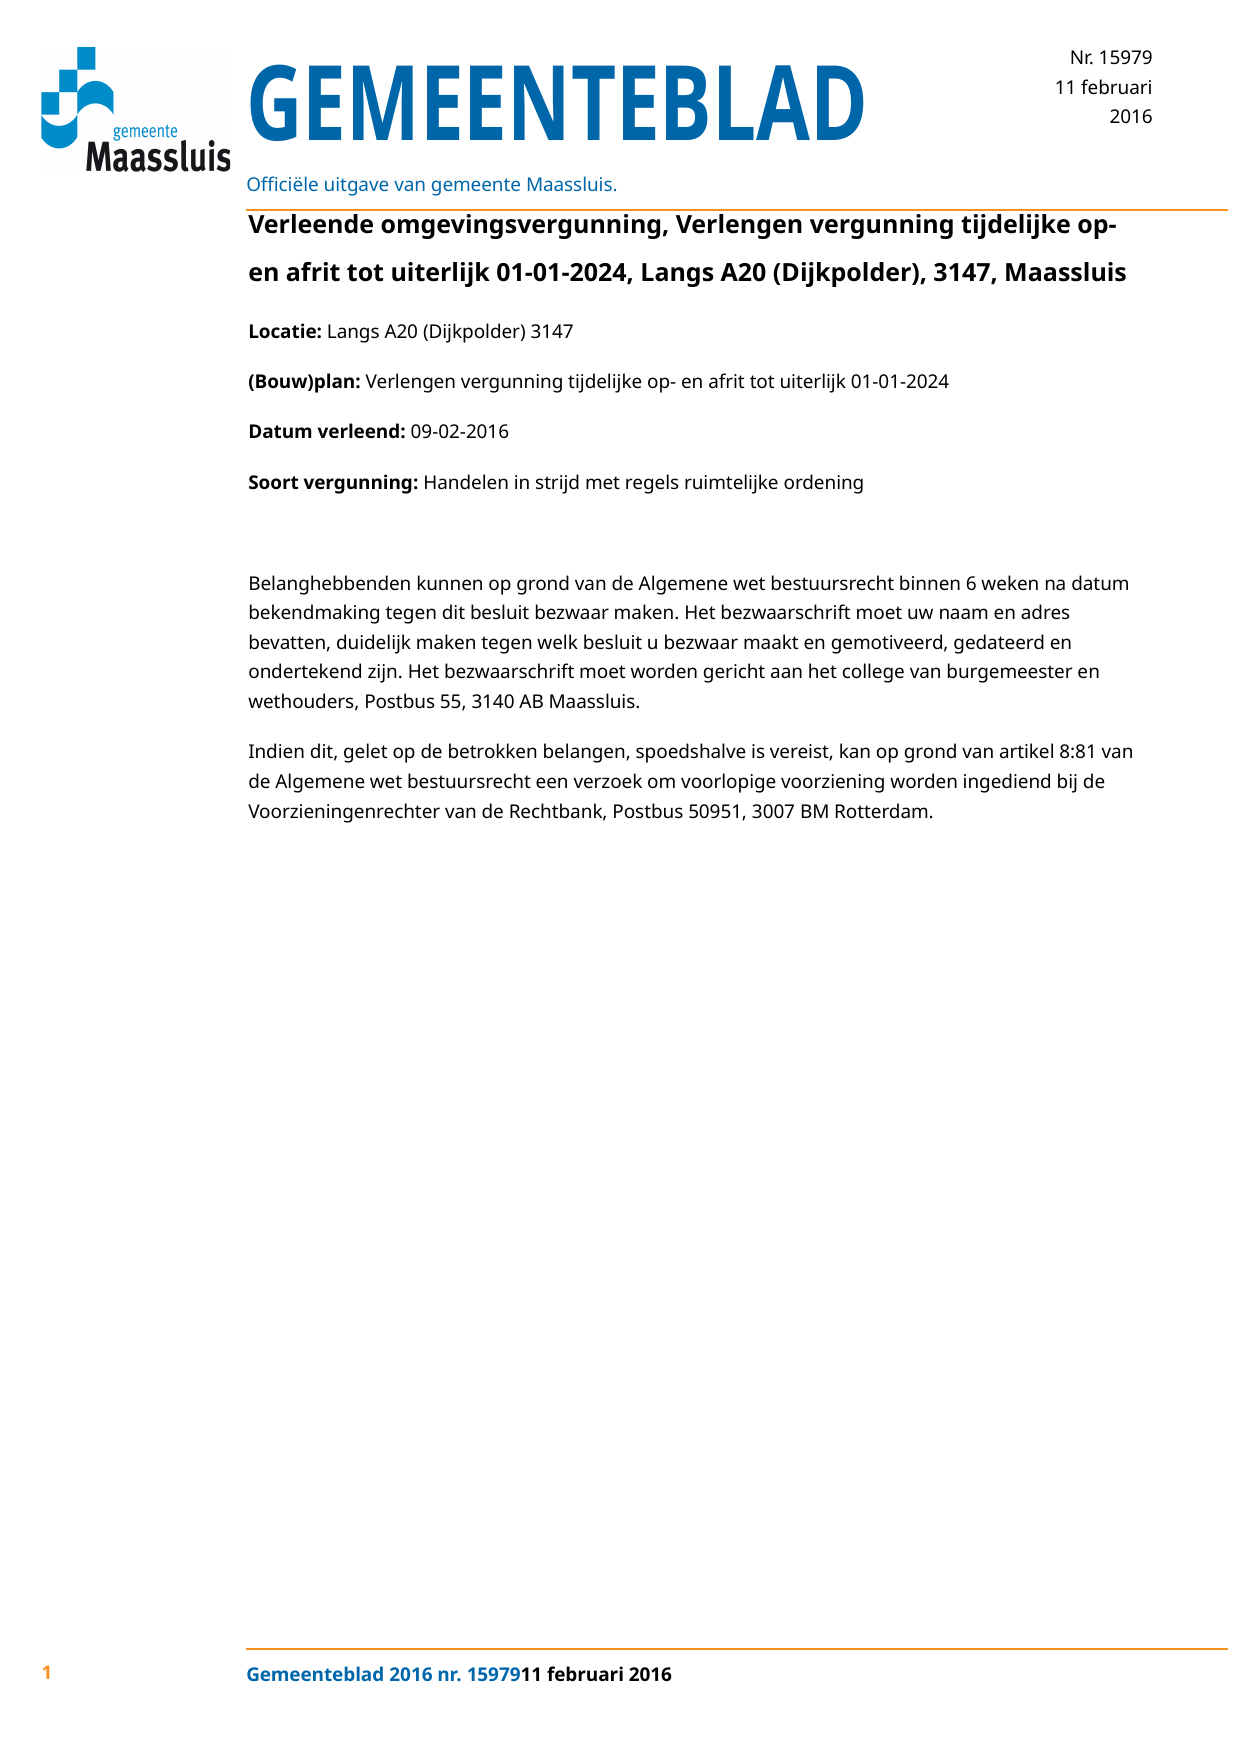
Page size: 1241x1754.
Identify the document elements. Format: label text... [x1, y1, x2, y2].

text Datum verleend: 09-02-2016 [248, 419, 1152, 444]
text Indien dit, gelet op de betrokken belangen, spoedshalve is vereist, kan op grond van artikel 8:81 van de Algemene wet bestuursrecht een verzoek om voorlopige voorziening worden ingediend bij de Voorzieningenrechter van de Rechtbank, Postbus 50951, 3007 BM Rotterdam. [248, 739, 1152, 824]
text Soort vergunning: Handelen in strijd met regels ruimtelijke ordening [248, 469, 1152, 495]
text Locatie: Langs A20 (Dijkpolder) 3147 [248, 318, 1152, 344]
text (Bouw)plan: Verlengen vergunning tijdelijke op- en afrit tot uiterlijk 01-01-2024 [248, 368, 1152, 394]
picture [41, 47, 231, 172]
text Verleende omgevingsvergunning, Verlengen vergunning tijdelijke op- en afrit tot uiterlijk 01-01-2024, Langs A20 (Dijkpolder), 3147, Maassluis [248, 211, 1152, 288]
picture [41, 47, 77, 92]
text Belanghebbenden kunnen op grond van de Algemene wet bestuursrecht binnen 6 weken na datum bekendmaking tegen dit besluit bezwaar maken. Het bezwaarschrift moet uw naam en adres bevatten, duidelijk maken tegen welk besluit u bezwaar maakt en gemotiveerd, gedateerd en ondertekend zijn. Het bezwaarschrift moet worden gericht aan het college van burgemeester en wethouders, Postbus 55, 3140 AB Maassluis. [248, 570, 1152, 714]
